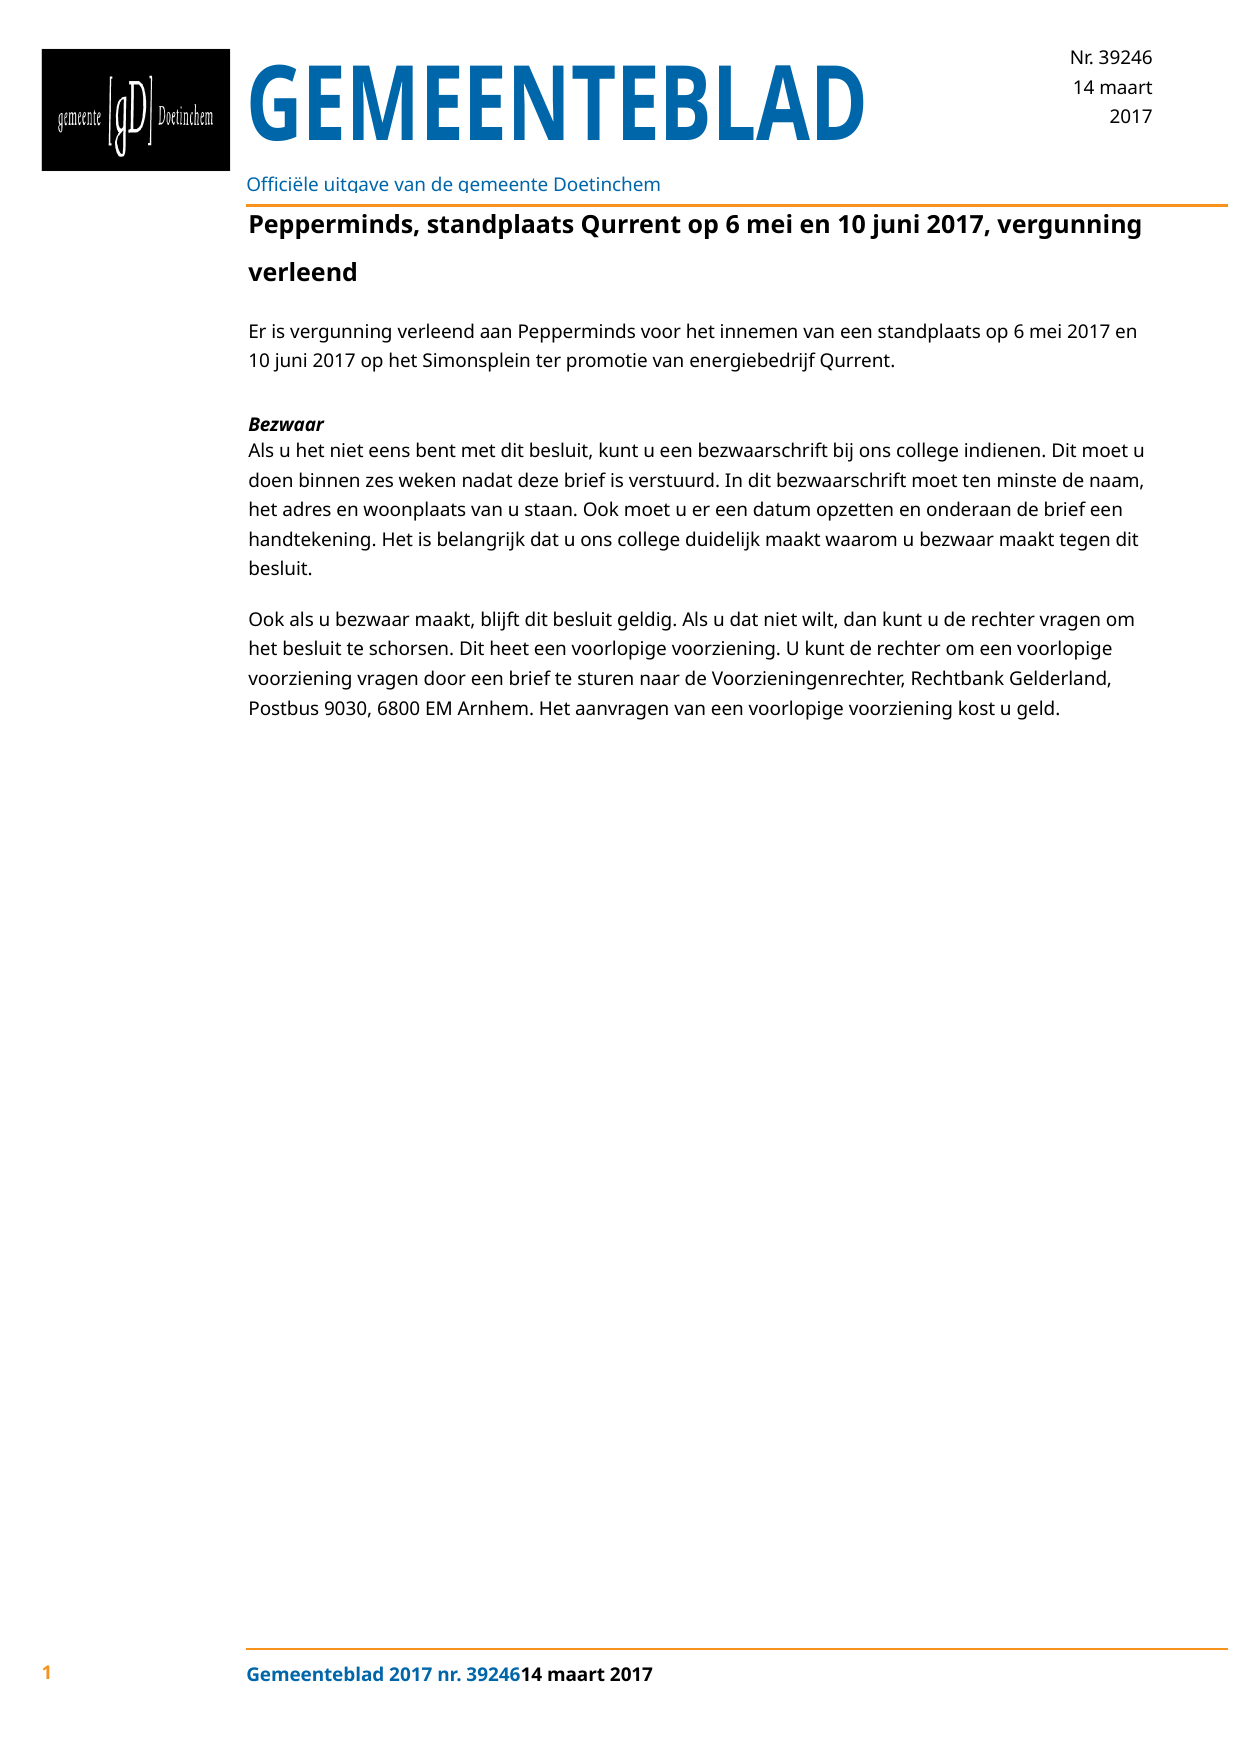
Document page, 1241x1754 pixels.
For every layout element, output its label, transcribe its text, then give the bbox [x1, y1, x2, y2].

text Ook als u bezwaar maakt, blijft dit besluit geldig. Als u dat niet wilt, dan kunt u de rechter vragen om het besluit te schorsen. Dit heet een voorlopige voorziening. U kunt de rechter om een voorlopige voorziening vragen door een brief te sturen naar de Voorzieningenrechter, Rechtbank Gelderland, Postbus 9030, 6800 EM Arnhem. Het aanvragen van een voorlopige voorziening kost u geld. [248, 606, 1152, 720]
text Pepperminds, standplaats Qurrent op 6 mei en 10 juni 2017, vergunning verleend [248, 207, 1152, 288]
text Als u het niet eens bent met dit besluit, kunt u een bezwaarschrift bij ons college indienen. Dit moet u doen binnen zes weken nadat deze brief is verstuurd. In dit bezwaarschrift moet ten minste de naam, het adres en woonplaats van u staan. Ook moet u er een datum opzetten en onderaan de brief een handtekening. Het is belangrijk dat u ons college duidelijk maakt waarom u bezwaar maakt tegen dit besluit. [248, 437, 1152, 581]
text Bezwaar [248, 411, 1152, 437]
text Er is vergunning verleend aan Pepperminds voor het innemen van een standplaats op 6 mei 2017 en 10 juni 2017 op het Simonsplein ter promotie van energiebedrijf Qurrent. [248, 318, 1152, 373]
picture [41, 47, 231, 172]
